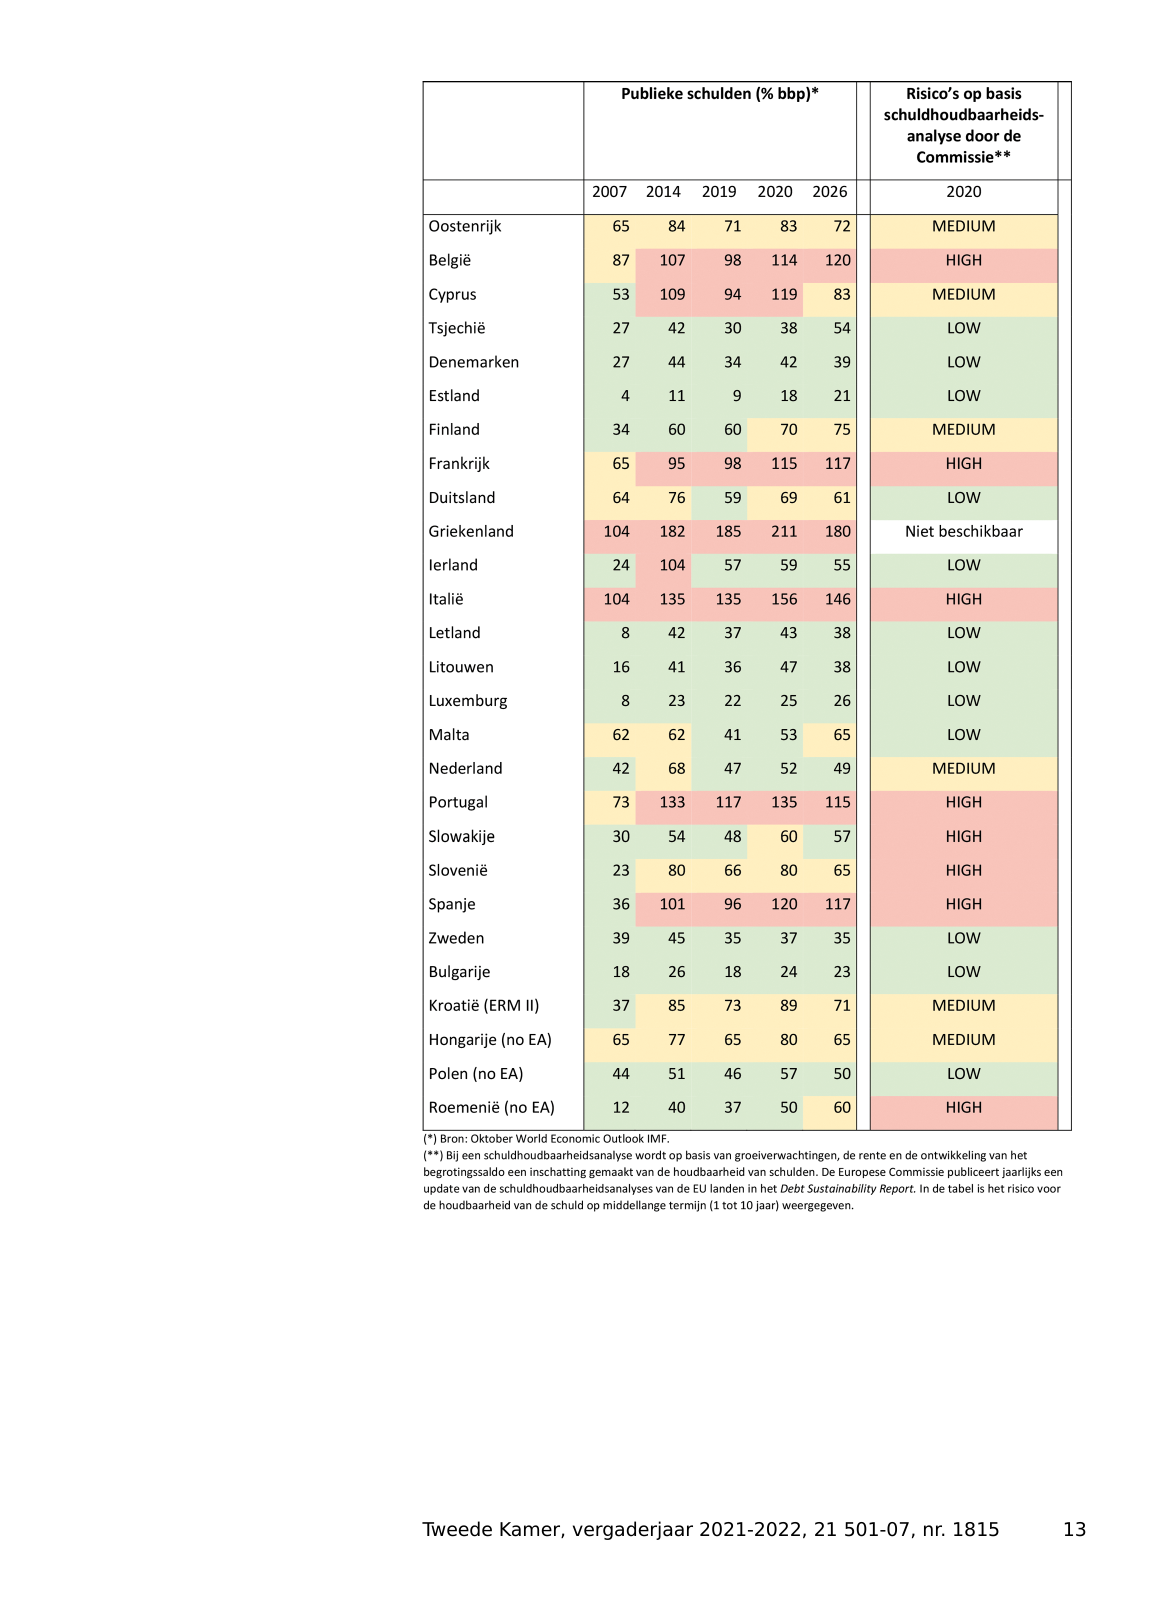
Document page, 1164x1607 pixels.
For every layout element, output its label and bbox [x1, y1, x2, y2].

picture [422, 81, 1072, 1216]
